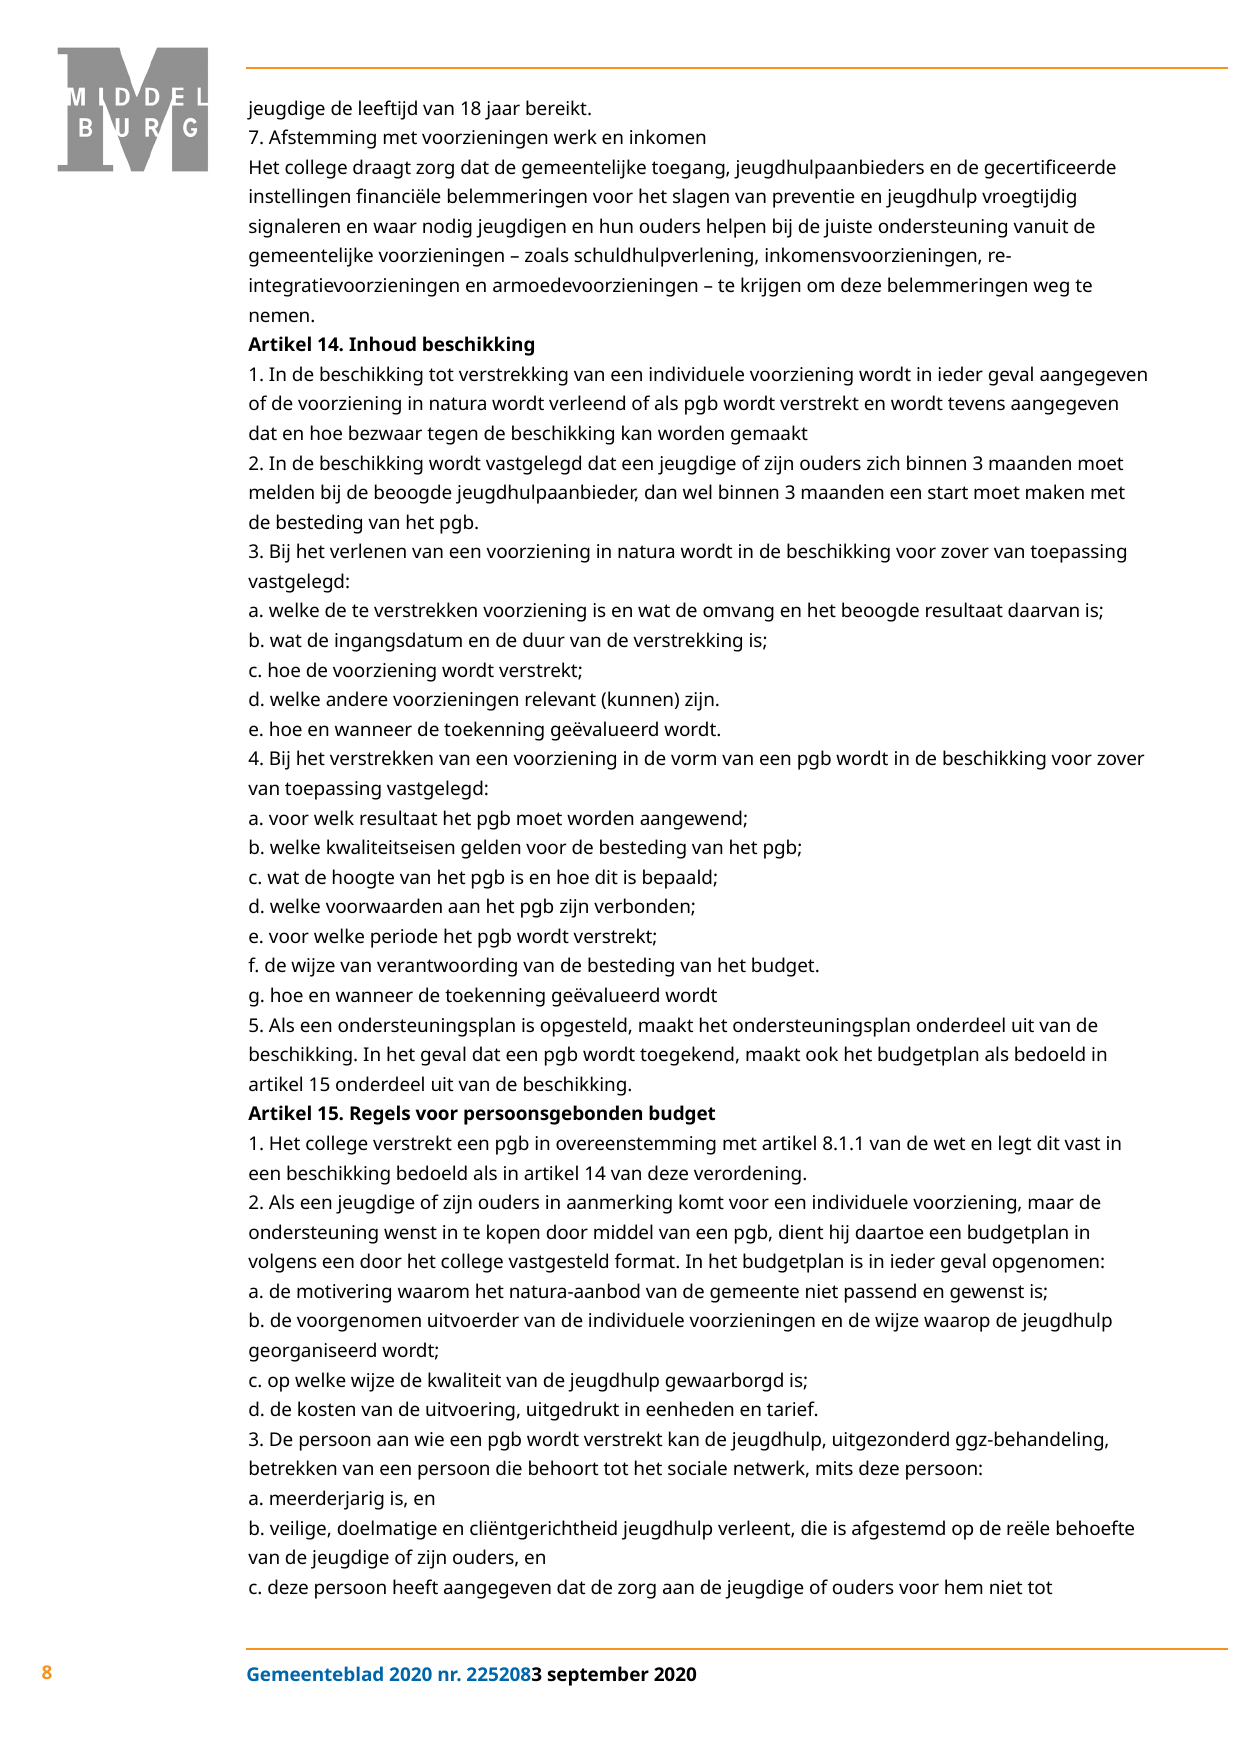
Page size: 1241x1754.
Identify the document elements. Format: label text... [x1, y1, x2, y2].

text 5. Als een ondersteuningsplan is opgesteld, maakt het ondersteuningsplan onderdeel uit van de beschikking. In het geval dat een pgb wordt toegekend, maakt ook het budgetplan als bedoeld in artikel 15 onderdeel uit van de beschikking. [248, 1012, 1152, 1097]
picture [41, 47, 231, 172]
text b. welke kwaliteitseisen gelden voor de besteding van het pgb; [248, 834, 1152, 860]
text 7. Afstemming met voorzieningen werk en inkomen [248, 124, 1152, 150]
text 3. De persoon aan wie een pgb wordt verstrekt kan de jeugdhulp, uitgezonderd ggz-behandeling, betrekken van een persoon die behoort tot het sociale netwerk, mits deze persoon: [248, 1426, 1152, 1481]
text d. welke andere voorzieningen relevant (kunnen) zijn. [248, 686, 1152, 712]
text d. de kosten van de uitvoering, uitgedrukt in eenheden en tarief. [248, 1396, 1152, 1422]
text c. deze persoon heeft aangegeven dat de zorg aan de jeugdige of ouders voor hem niet tot [248, 1574, 1152, 1600]
text a. voor welk resultaat het pgb moet worden aangewend; [248, 805, 1152, 831]
text 1. In de beschikking tot verstrekking van een individuele voorziening wordt in ieder geval aangegeven of de voorziening in natura wordt verleend of als pgb wordt verstrekt en wordt tevens aangegeven dat en hoe bezwaar tegen de beschikking kan worden gemaakt [248, 361, 1152, 446]
text c. hoe de voorziening wordt verstrekt; [248, 657, 1152, 683]
text 3. Bij het verlenen van een voorziening in natura wordt in de beschikking voor zover van toepassing vastgelegd: [248, 538, 1152, 594]
text jeugdige de leeftijd van 18 jaar bereikt. [248, 95, 1152, 121]
text Artikel 14. Inhoud beschikking [248, 331, 1152, 357]
text b. wat de ingangsdatum en de duur van de verstrekking is; [248, 627, 1152, 653]
text 2. Als een jeugdige of zijn ouders in aanmerking komt voor een individuele voorziening, maar de ondersteuning wenst in te kopen door middel van een pgb, dient hij daartoe een budgetplan in volgens een door het college vastgesteld format. In het budgetplan is in ieder geval opgenomen: [248, 1189, 1152, 1274]
text a. de motivering waarom het natura-aanbod van de gemeente niet passend en gewenst is; [248, 1278, 1152, 1304]
text 1. Het college verstrekt een pgb in overeenstemming met artikel 8.1.1 van de wet en legt dit vast in een beschikking bedoeld als in artikel 14 van deze verordening. [248, 1130, 1152, 1186]
text Artikel 15. Regels voor persoonsgebonden budget [248, 1101, 1152, 1126]
text b. de voorgenomen uitvoerder van de individuele voorzieningen en de wijze waarop de jeugdhulp georganiseerd wordt; [248, 1308, 1152, 1363]
text a. meerderjarig is, en [248, 1485, 1152, 1511]
text c. wat de hoogte van het pgb is en hoe dit is bepaald; [248, 864, 1152, 890]
text e. voor welke periode het pgb wordt verstrekt; [248, 923, 1152, 949]
text d. welke voorwaarden aan het pgb zijn verbonden; [248, 893, 1152, 919]
text 4. Bij het verstrekken van een voorziening in de vorm van een pgb wordt in de beschikking voor zover van toepassing vastgelegd: [248, 746, 1152, 801]
text b. veilige, doelmatige en cliëntgerichtheid jeugdhulp verleent, die is afgestemd op de reële behoefte van de jeugdige of zijn ouders, en [248, 1515, 1152, 1570]
text g. hoe en wanneer de toekenning geëvalueerd wordt [248, 982, 1152, 1008]
text e. hoe en wanneer de toekenning geëvalueerd wordt. [248, 716, 1152, 742]
text Het college draagt zorg dat de gemeentelijke toegang, jeugdhulpaanbieders en de gecertificeerde instellingen financiële belemmeringen voor het slagen van preventie en jeugdhulp vroegtijdig signaleren en waar nodig jeugdigen en hun ouders helpen bij de juiste ondersteuning vanuit de gemeentelijke voorzieningen – zoals schuldhulpverlening, inkomensvoorzieningen, re-integratievoorzieningen en armoedevoorzieningen – te krijgen om deze belemmeringen weg te nemen. [248, 154, 1152, 328]
text a. welke de te verstrekken voorziening is en wat de omvang en het beoogde resultaat daarvan is; [248, 598, 1152, 623]
text c. op welke wijze de kwaliteit van de jeugdhulp gewaarborgd is; [248, 1367, 1152, 1393]
text f. de wijze van verantwoording van de besteding van het budget. [248, 953, 1152, 978]
text 2. In de beschikking wordt vastgelegd dat een jeugdige of zijn ouders zich binnen 3 maanden moet melden bij de beoogde jeugdhulpaanbieder, dan wel binnen 3 maanden een start moet maken met de besteding van het pgb. [248, 450, 1152, 535]
